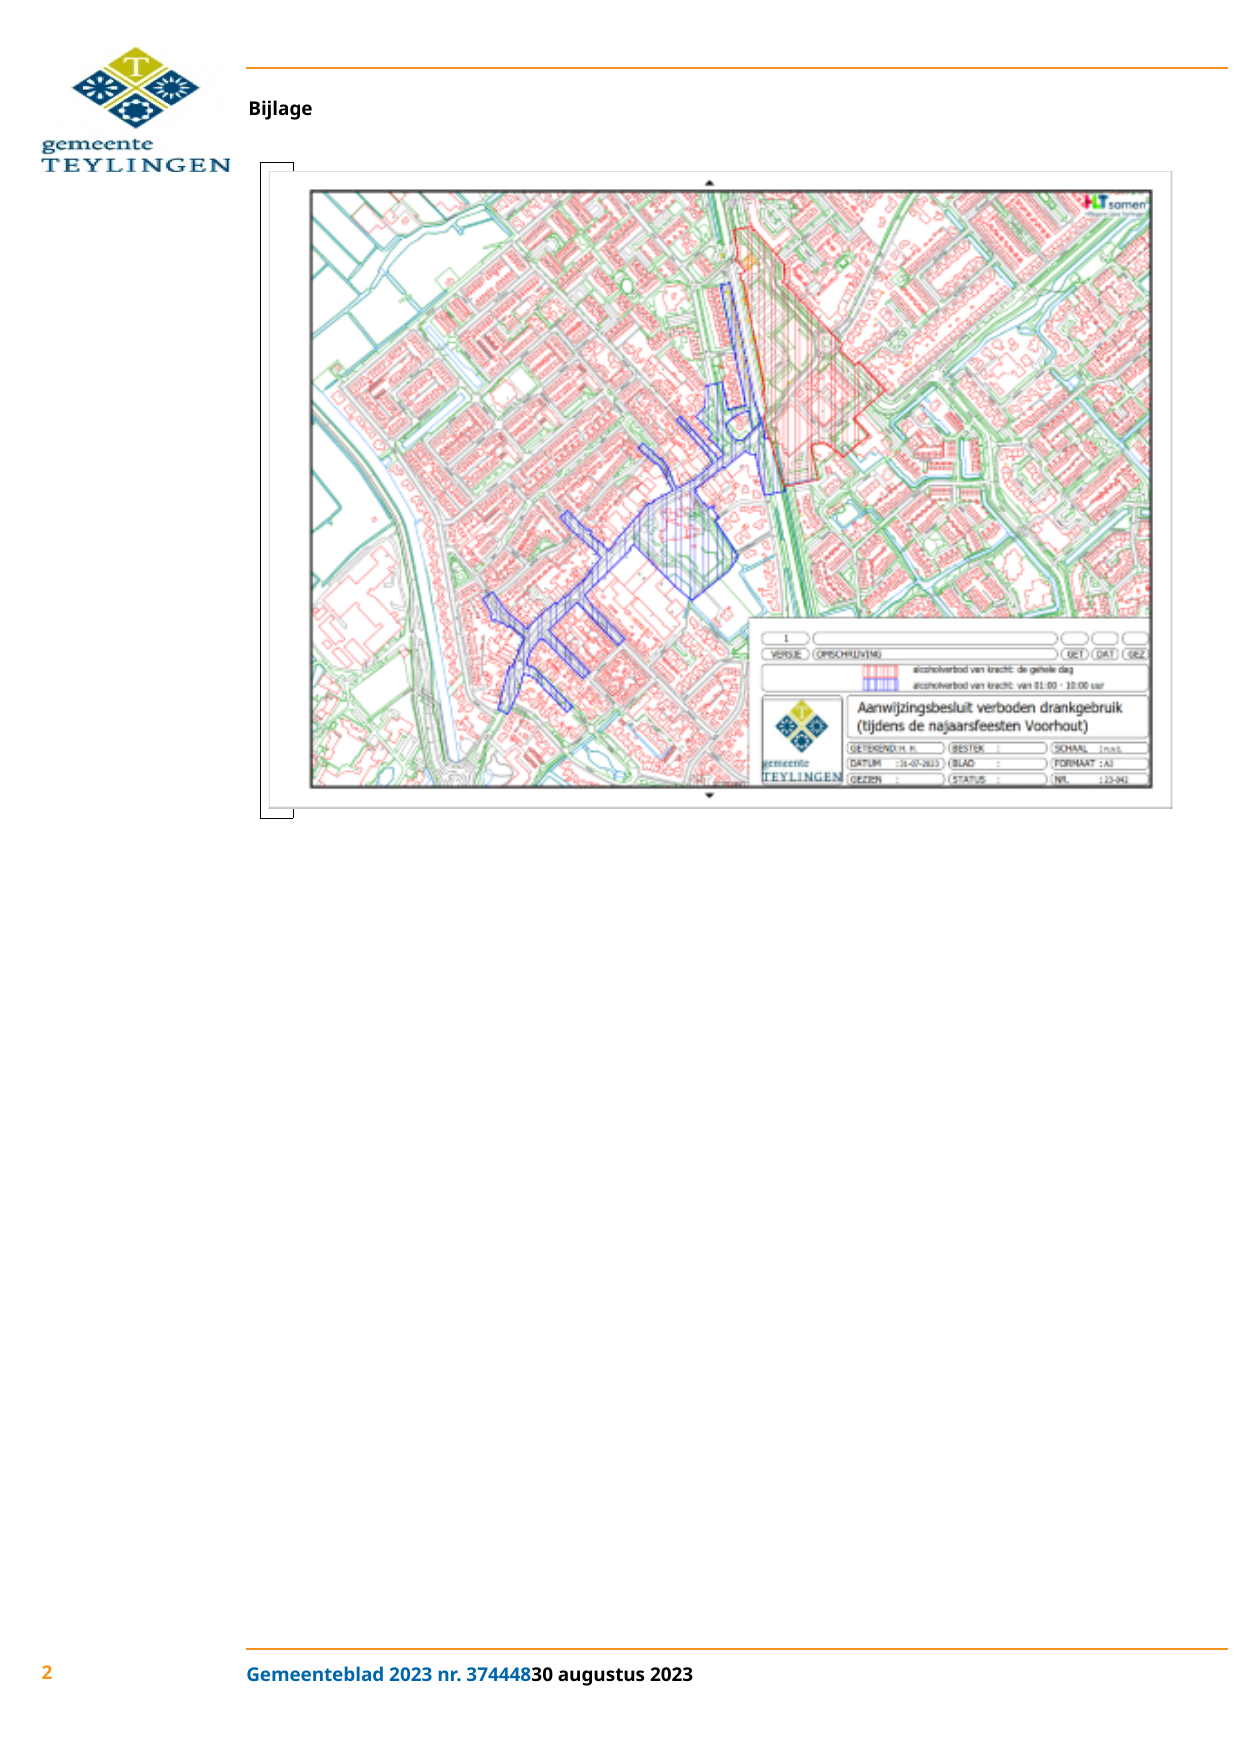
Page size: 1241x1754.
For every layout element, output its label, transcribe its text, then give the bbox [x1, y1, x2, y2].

text Bijlage [248, 95, 1152, 121]
picture [268, 171, 1173, 809]
picture [41, 47, 231, 172]
